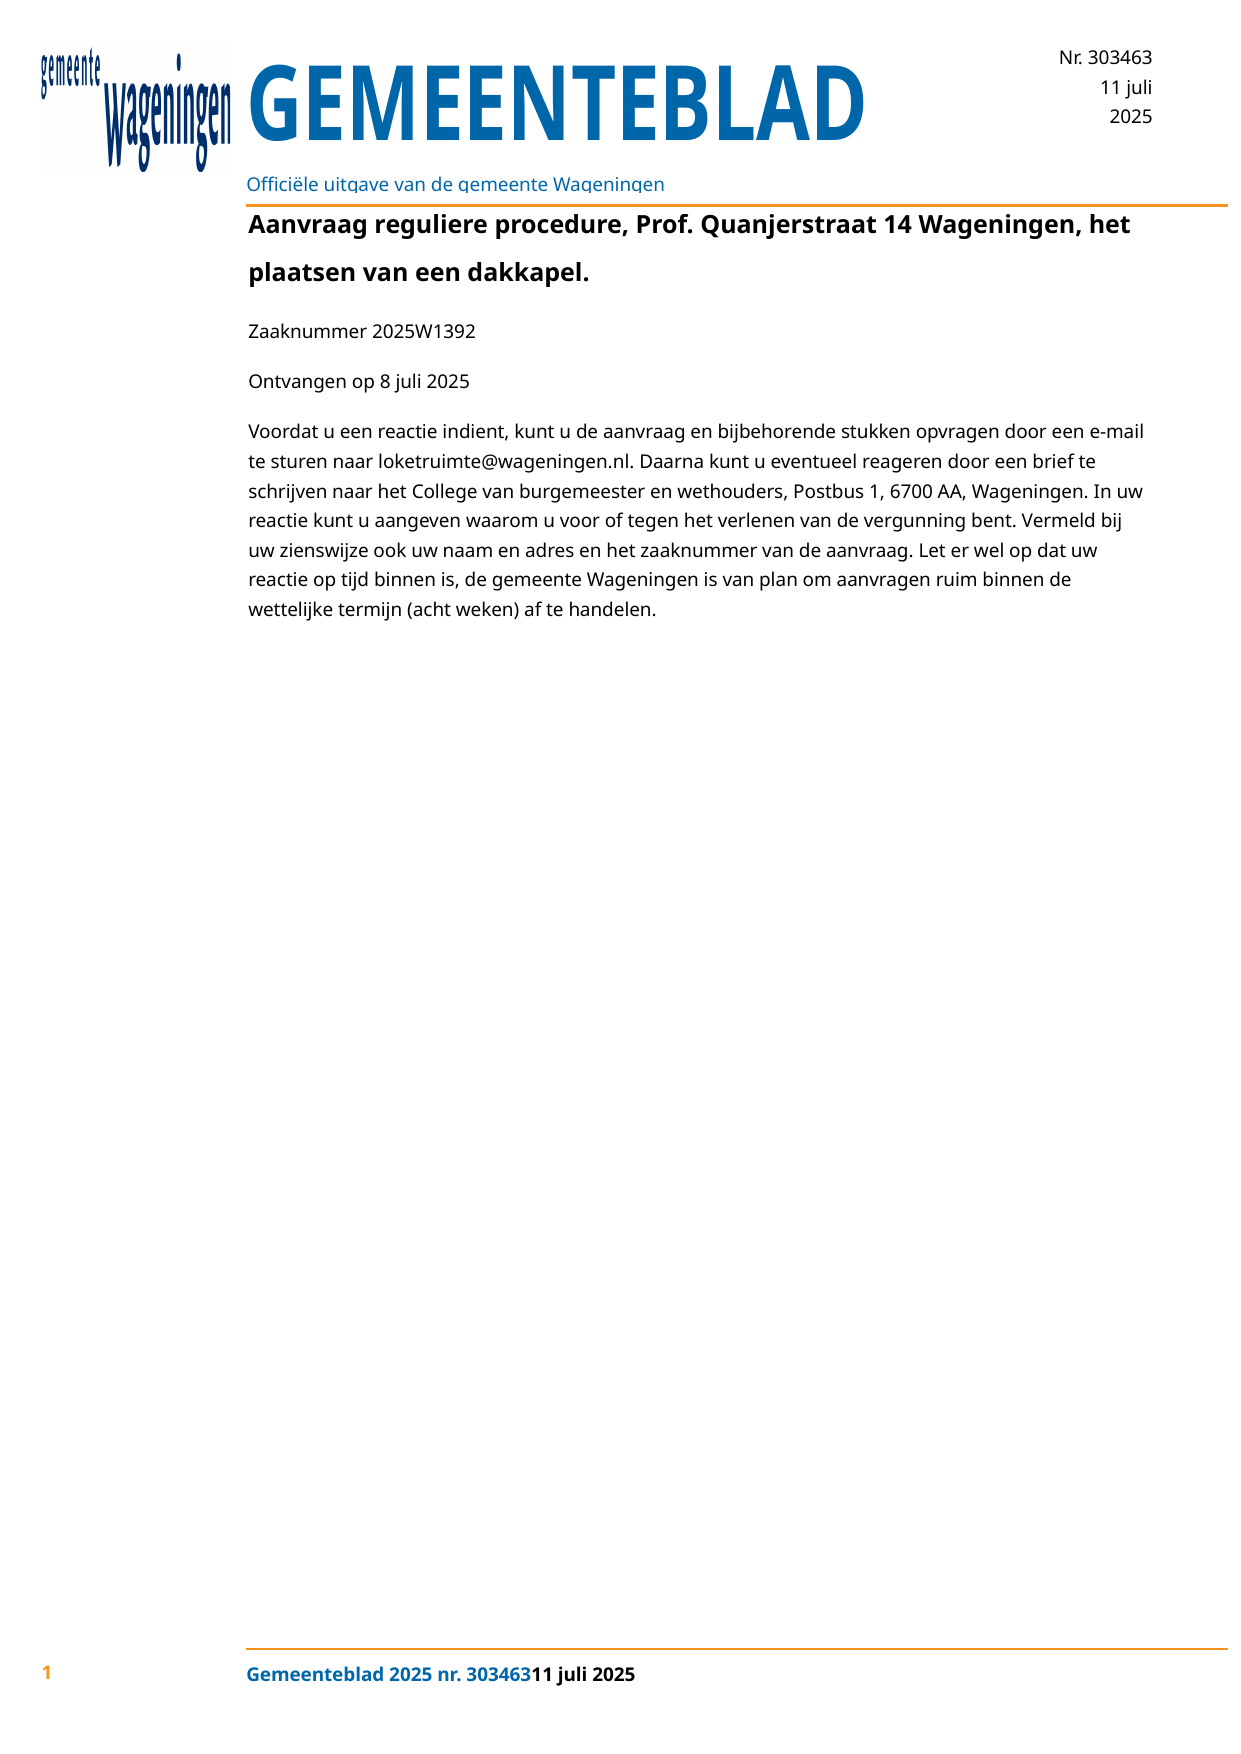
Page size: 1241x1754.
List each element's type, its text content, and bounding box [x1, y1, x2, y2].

picture [41, 47, 231, 172]
text Aanvraag reguliere procedure, Prof. Quanjerstraat 14 Wageningen, het plaatsen van een dakkapel. [248, 207, 1152, 288]
text Ontvangen op 8 juli 2025 [248, 368, 1152, 394]
text Voordat u een reactie indient, kunt u de aanvraag en bijbehorende stukken opvragen door een e-mail te sturen naar loketruimte@wageningen.nl. Daarna kunt u eventueel reageren door een brief te schrijven naar het College van burgemeester en wethouders, Postbus 1, 6700 AA, Wageningen. In uw reactie kunt u aangeven waarom u voor of tegen het verlenen van de vergunning bent. Vermeld bij uw zienswijze ook uw naam en adres en het zaaknummer van de aanvraag. Let er wel op dat uw reactie op tijd binnen is, de gemeente Wageningen is van plan om aanvragen ruim binnen de wettelijke termijn (acht weken) af te handelen. [248, 419, 1152, 622]
text Zaaknummer 2025W1392 [248, 318, 1152, 344]
